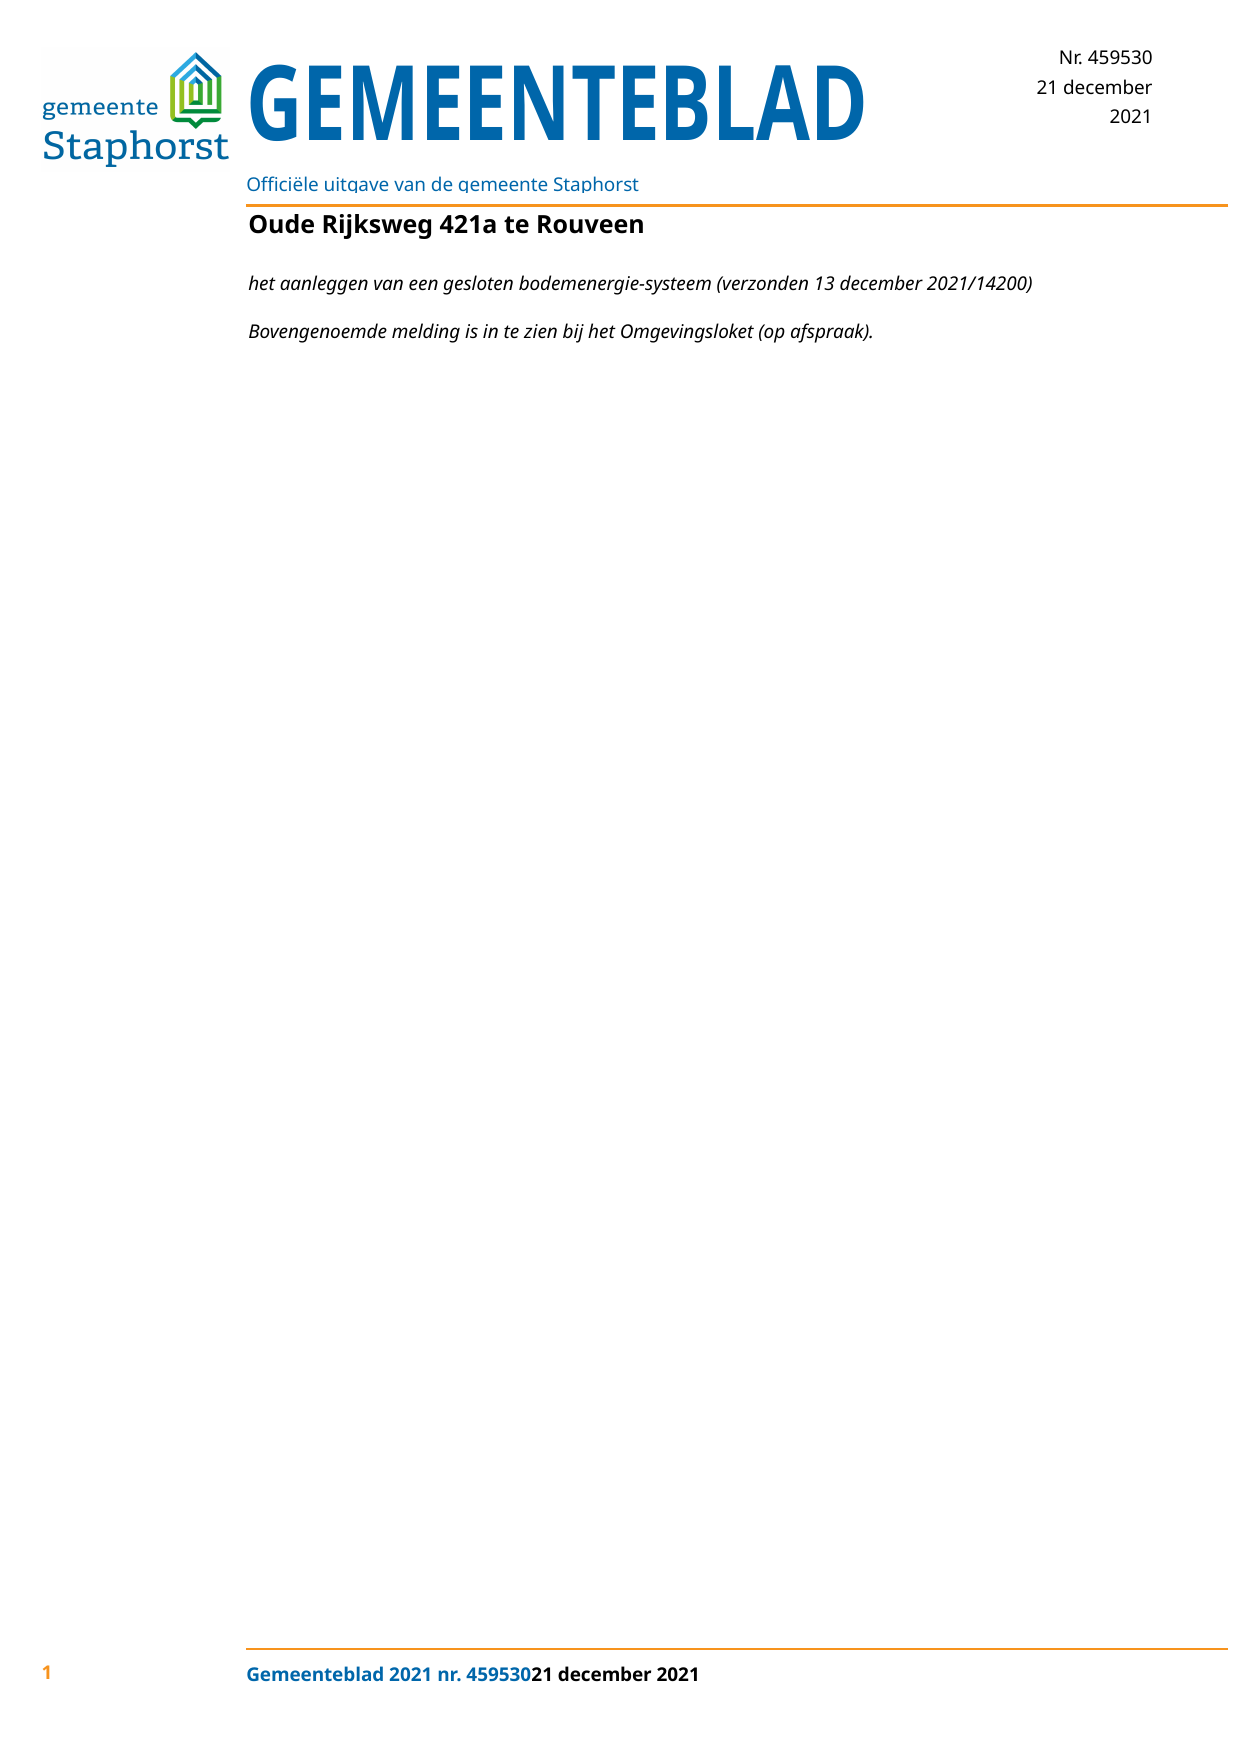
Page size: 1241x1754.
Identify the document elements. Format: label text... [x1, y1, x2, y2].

picture [41, 47, 231, 172]
text Bovengenoemde melding is in te zien bij het Omgevingsloket (op afspraak). [248, 318, 1152, 344]
text Oude Rijksweg 421a te Rouveen [248, 207, 1152, 241]
text het aanleggen van een gesloten bodemenergie-systeem (verzonden 13 december 2021/14200) [248, 270, 1152, 296]
